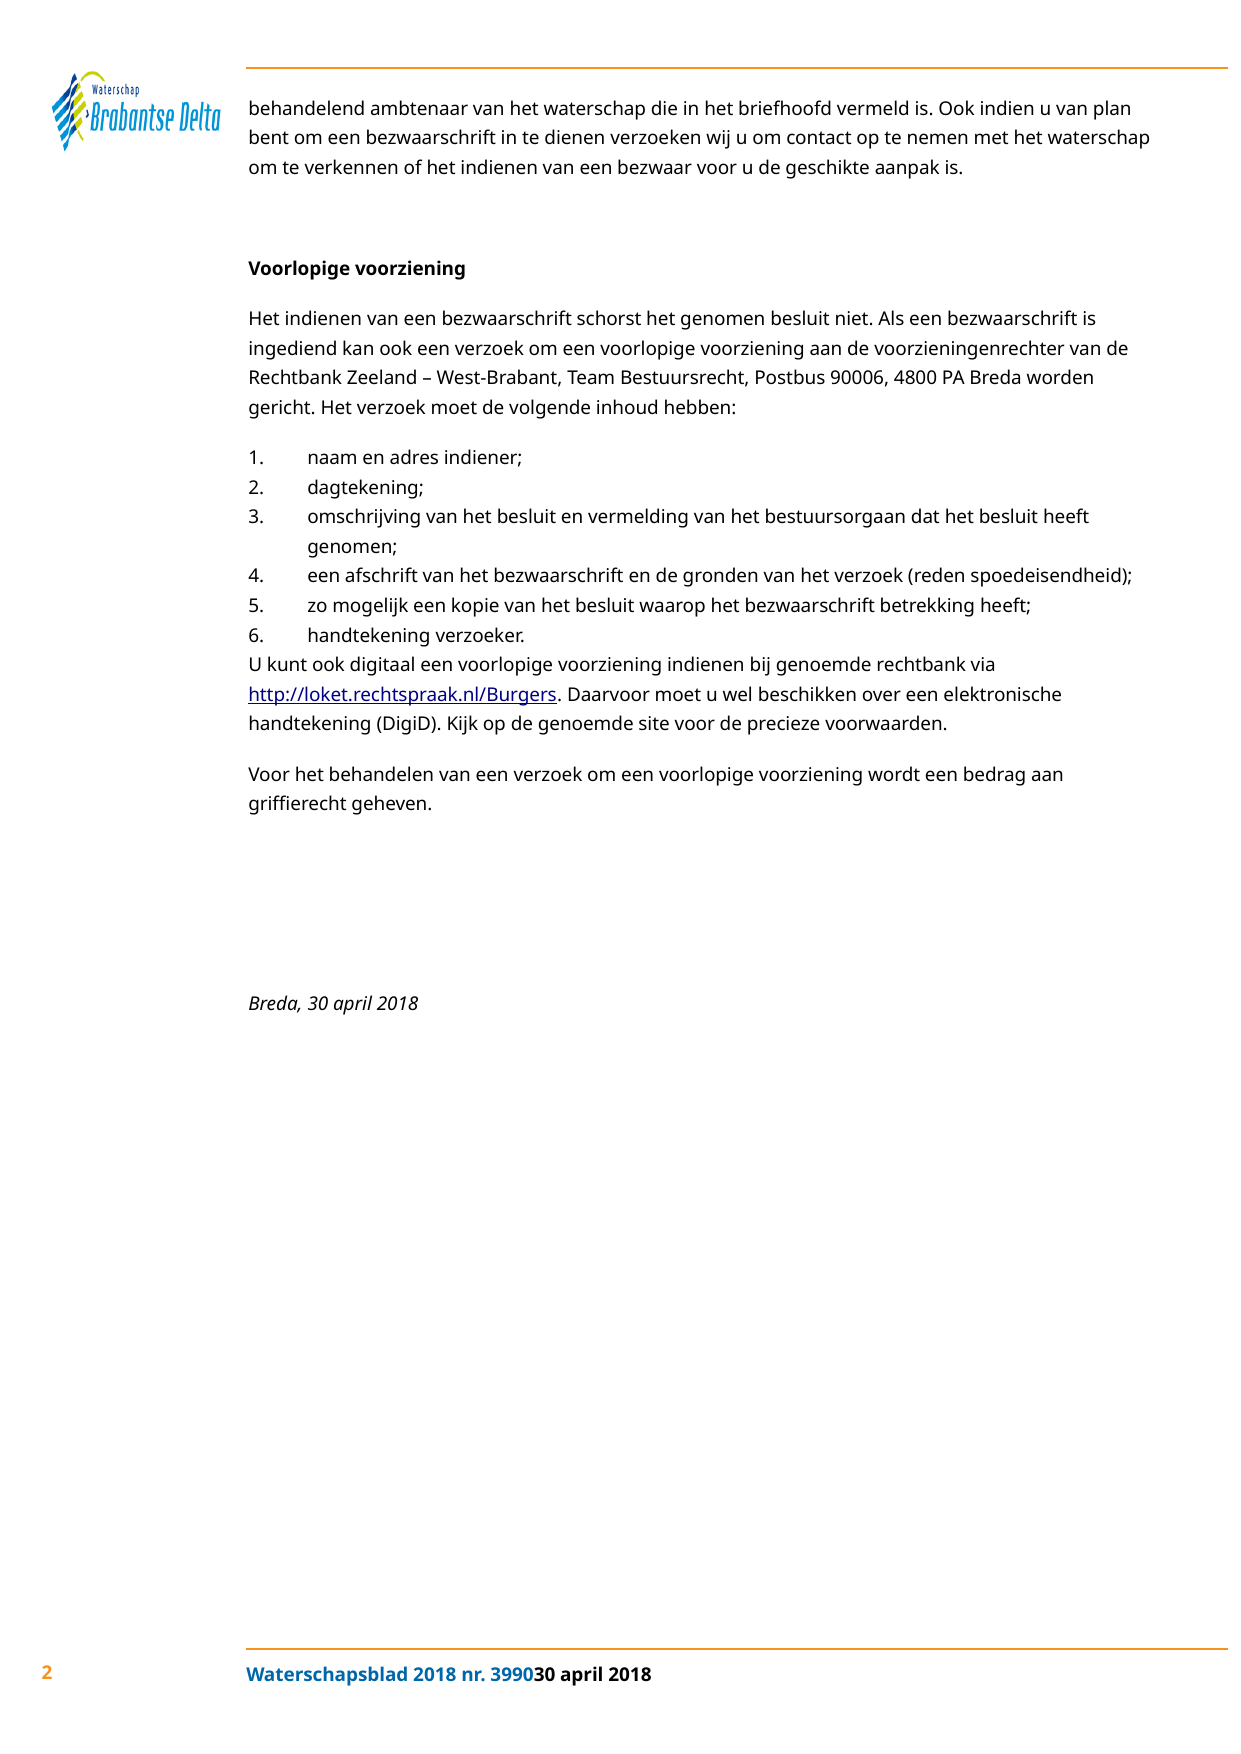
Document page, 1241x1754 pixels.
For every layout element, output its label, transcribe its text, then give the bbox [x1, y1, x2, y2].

text Voor het behandelen van een verzoek om een voorlopige voorziening wordt een bedrag aan griffierecht geheven. [248, 761, 1152, 816]
list zo mogelijk een kopie van het besluit waarop het bezwaarschrift betrekking heeft; [248, 592, 1152, 618]
picture [41, 47, 231, 172]
list omschrijving van het besluit en vermelding van het bestuursorgaan dat het besluit heeft genomen; [248, 503, 1152, 559]
list handtekening verzoeker. [248, 622, 1152, 648]
text U kunt ook digitaal een voorlopige voorziening indienen bij genoemde rechtbank via http://loket.rechtspraak.nl/Burgers. Daarvoor moet u wel beschikken over een elektronische handtekening (DigiD). Kijk op de genoemde site voor de precieze voorwaarden. [248, 651, 1152, 736]
list een afschrift van het bezwaarschrift en de gronden van het verzoek (reden spoedeisendheid); [248, 563, 1152, 588]
text Voorlopige voorziening [248, 255, 1152, 281]
text Het indienen van een bezwaarschrift schorst het genomen besluit niet. Als een bezwaarschrift is ingediend kan ook een verzoek om een voorlopige voorziening aan de voorzieningenrechter van de Rechtbank Zeeland – West-Brabant, Team Bestuursrecht, Postbus 90006, 4800 PA Breda worden gericht. Het verzoek moet de volgende inhoud hebben: [248, 305, 1152, 420]
list naam en adres indiener; [248, 444, 1152, 470]
text Breda, 30 april 2018 [248, 990, 1152, 1015]
list dagtekening; [248, 474, 1152, 500]
text behandelend ambtenaar van het waterschap die in het briefhoofd vermeld is. Ook indien u van plan bent om een bezwaarschrift in te dienen verzoeken wij u om contact op te nemen met het waterschap om te verkennen of het indienen van een bezwaar voor u de geschikte aanpak is. [248, 95, 1152, 180]
